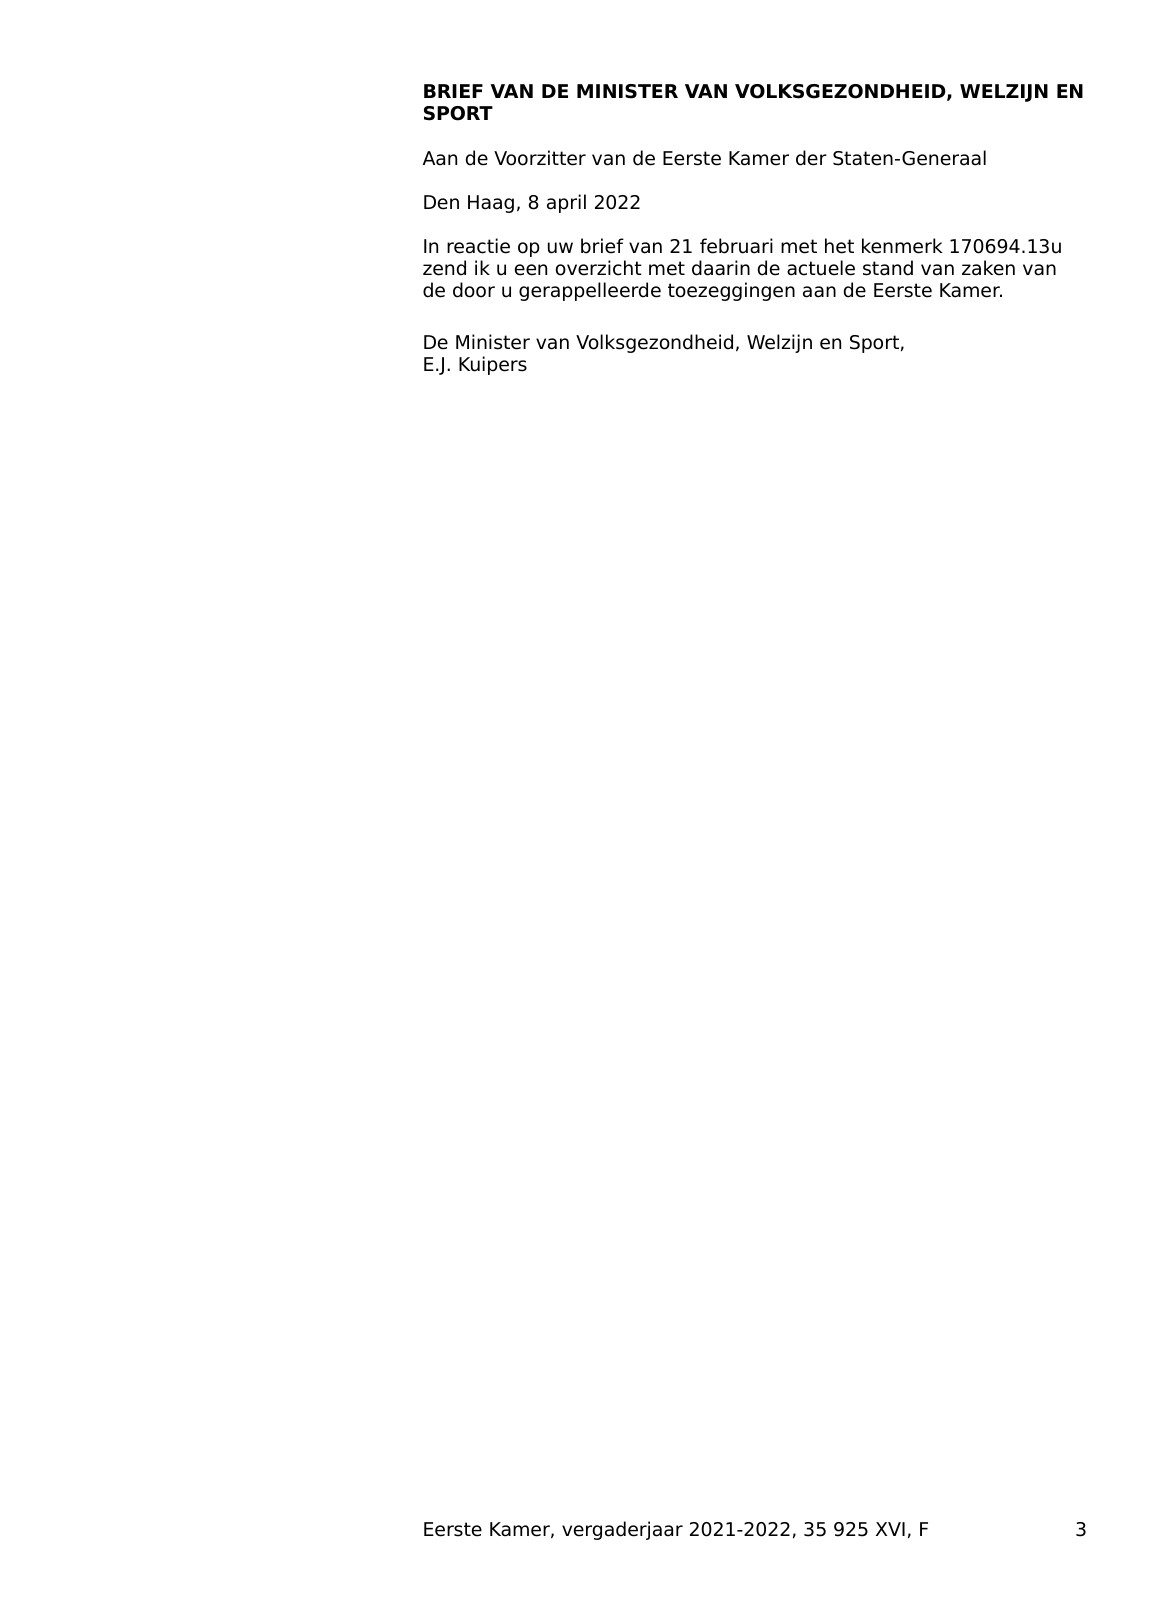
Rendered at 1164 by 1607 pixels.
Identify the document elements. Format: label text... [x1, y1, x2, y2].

text In reactie op uw brief van 21 februari met het kenmerk 170694.13u zend ik u een overzicht met daarin de actuele stand van zaken van de door u gerappelleerde toezeggingen aan de Eerste Kamer. [422, 236, 1087, 302]
subtitle BRIEF VAN DE MINISTER VAN VOLKSGEZONDHEID, WELZIJN EN SPORT [422, 81, 1087, 125]
text Aan de Voorzitter van de Eerste Kamer der Staten-Generaal [422, 147, 1087, 169]
text Den Haag, 8 april 2022 [422, 192, 1087, 213]
text De Minister van Volksgezondheid, Welzijn en Sport, E.J. Kuipers [422, 332, 1087, 376]
